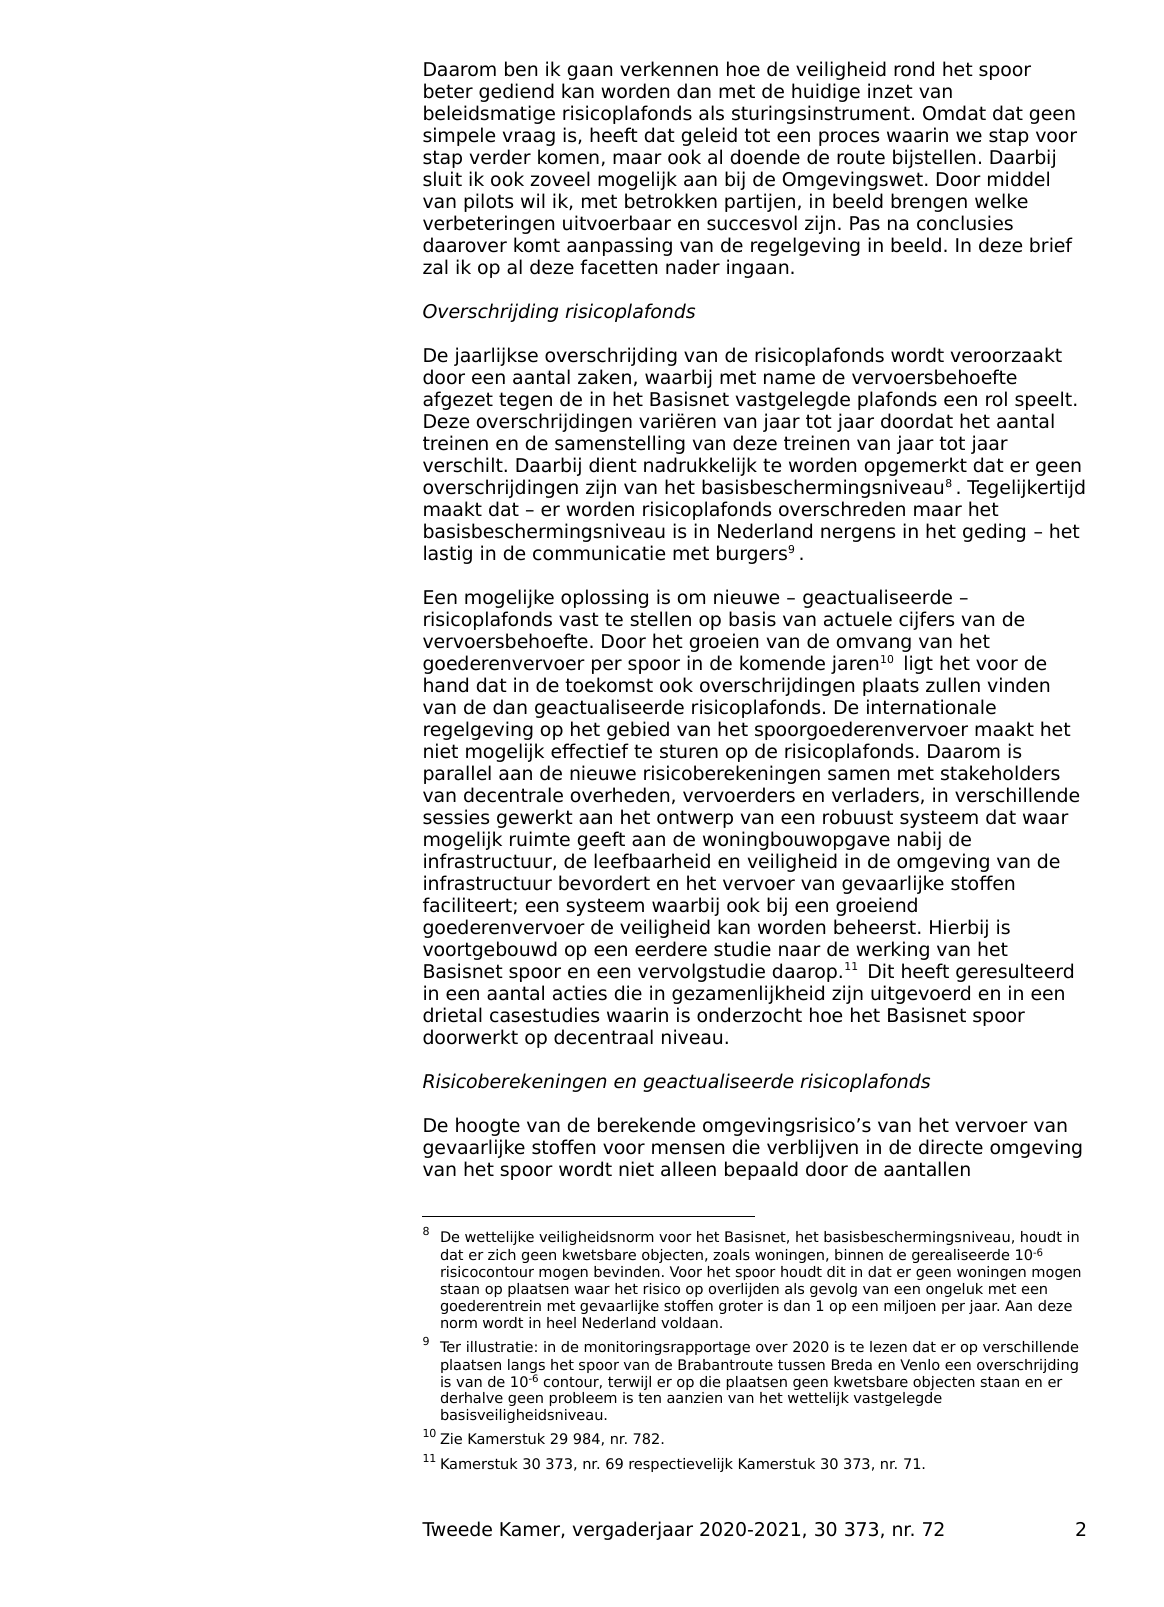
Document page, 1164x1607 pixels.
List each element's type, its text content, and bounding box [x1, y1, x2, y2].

text Zie Kamerstuk 29 984, nr. 782. [422, 1427, 1087, 1449]
text De hoogte van de berekende omgevingsrisico’s van het vervoer van gevaarlijke stoffen voor mensen die verblijven in de directe omgeving van het spoor wordt niet alleen bepaald door de aantallen [422, 1115, 1087, 1181]
text Een mogelijke oplossing is om nieuwe – geactualiseerde – risicoplafonds vast te stellen op basis van actuele cijfers van de vervoersbehoefte. Door het groeien van de omvang van het goederenvervoer per spoor in de komende jaren ligt het voor de hand dat in de toekomst ook overschrijdingen plaats zullen vinden van de dan geactualiseerde risicoplafonds. De internationale regelgeving op het gebied van het spoorgoederenvervoer maakt het niet mogelijk effectief te sturen op de risicoplafonds. Daarom is parallel aan de nieuwe risicoberekeningen samen met stakeholders van decentrale overheden, vervoerders en verladers, in verschillende sessies gewerkt aan het ontwerp van een robuust systeem dat waar mogelijk ruimte geeft aan de woningbouwopgave nabij de infrastructuur, de leefbaarheid en veiligheid in de omgeving van de infrastructuur bevordert en het vervoer van gevaarlijke stoffen faciliteert; een systeem waarbij ook bij een groeiend goederenvervoer de veiligheid kan worden beheerst. Hierbij is voortgebouwd op een eerdere studie naar de werking van het Basisnet spoor en een vervolgstudie daarop. Dit heeft geresulteerd in een aantal acties die in gezamenlijkheid zijn uitgevoerd en in een drietal casestudies waarin is onderzocht hoe het Basisnet spoor doorwerkt op decentraal niveau. [422, 587, 1087, 1049]
text Kamerstuk 30 373, nr. 69 respectievelijk Kamerstuk 30 373, nr. 71. [422, 1452, 1087, 1474]
subtitle Overschrijding risicoplafonds [422, 301, 1087, 323]
text Daarom ben ik gaan verkennen hoe de veiligheid rond het spoor beter gediend kan worden dan met de huidige inzet van beleidsmatige risicoplafonds als sturingsinstrument. Omdat dat geen simpele vraag is, heeft dat geleid tot een proces waarin we stap voor stap verder komen, maar ook al doende de route bijstellen. Daarbij sluit ik ook zoveel mogelijk aan bij de Omgevingswet. Door middel van pilots wil ik, met betrokken partijen, in beeld brengen welke verbeteringen uitvoerbaar en succesvol zijn. Pas na conclusies daarover komt aanpassing van de regelgeving in beeld. In deze brief zal ik op al deze facetten nader ingaan. [422, 59, 1087, 279]
subtitle Risicoberekeningen en geactualiseerde risicoplafonds [422, 1071, 1087, 1093]
text De jaarlijkse overschrijding van de risicoplafonds wordt veroorzaakt door een aantal zaken, waarbij met name de vervoersbehoefte afgezet tegen de in het Basisnet vastgelegde plafonds een rol speelt. Deze overschrijdingen variëren van jaar tot jaar doordat het aantal treinen en de samenstelling van deze treinen van jaar tot jaar verschilt. Daarbij dient nadrukkelijk te worden opgemerkt dat er geen overschrijdingen zijn van het basisbeschermingsniveau. Tegelijkertijd maakt dat – er worden risicoplafonds overschreden maar het basisbeschermingsniveau is in Nederland nergens in het geding – het lastig in de communicatie met burgers. [422, 345, 1087, 565]
text De wettelijke veiligheidsnorm voor het Basisnet, het basisbeschermingsniveau, houdt in dat er zich geen kwetsbare objecten, zoals woningen, binnen de gerealiseerde 10-6 risicocontour mogen bevinden. Voor het spoor houdt dit in dat er geen woningen mogen staan op plaatsen waar het risico op overlijden als gevolg van een ongeluk met een goederentrein met gevaarlijke stoffen groter is dan 1 op een miljoen per jaar. Aan deze norm wordt in heel Nederland voldaan. [422, 1225, 1087, 1332]
text Ter illustratie: in de monitoringsrapportage over 2020 is te lezen dat er op verschillende plaatsen langs het spoor van de Brabantroute tussen Breda en Venlo een overschrijding is van de 10-6 contour, terwijl er op die plaatsen geen kwetsbare objecten staan en er derhalve geen probleem is ten aanzien van het wettelijk vastgelegde basisveiligheidsniveau. [422, 1335, 1087, 1424]
